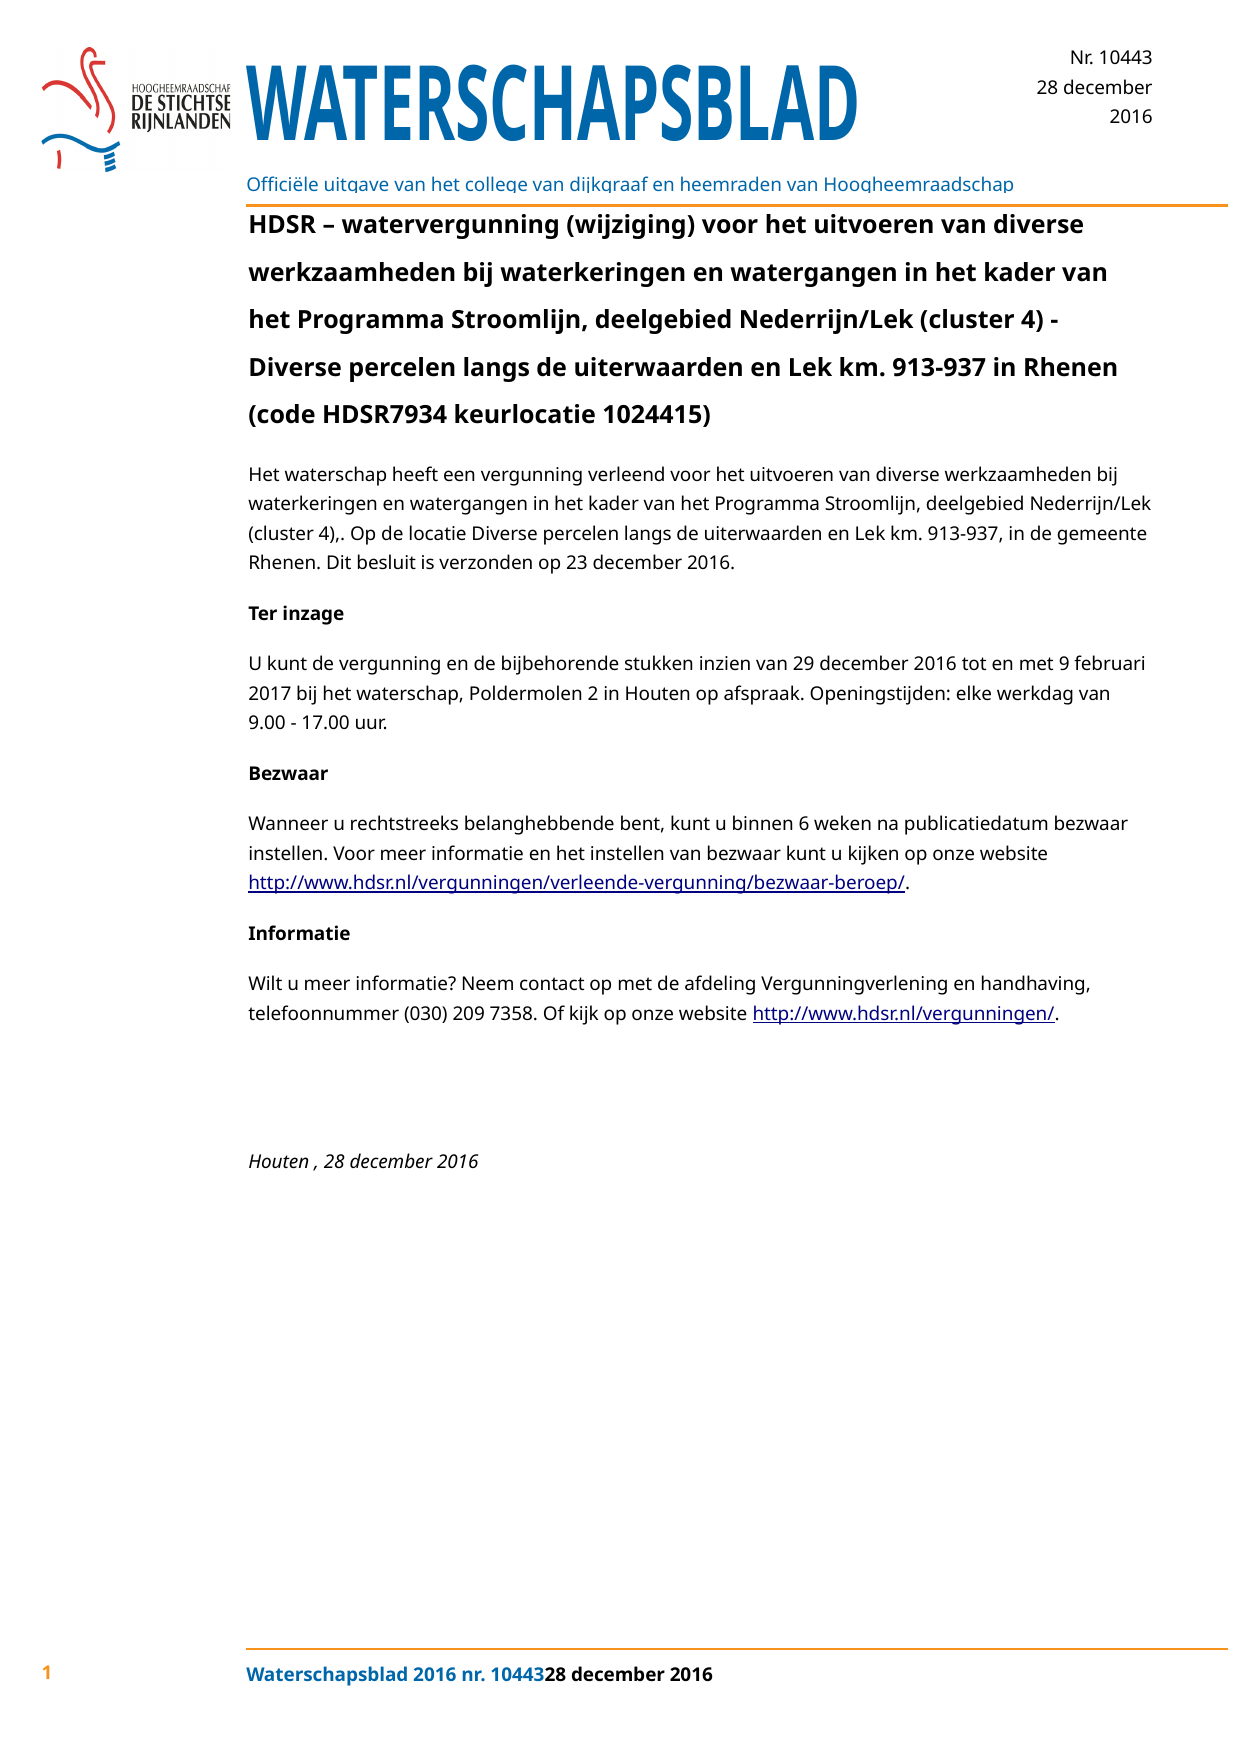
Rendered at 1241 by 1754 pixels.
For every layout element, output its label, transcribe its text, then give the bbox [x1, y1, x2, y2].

text Bezwaar [248, 760, 1152, 786]
text Ter inzage [248, 600, 1152, 626]
text U kunt de vergunning en de bijbehorende stukken inzien van 29 december 2016 tot en met 9 februari 2017 bij het waterschap, Poldermolen 2 in Houten op afspraak. Openingstijden: elke werkdag van 9.00 - 17.00 uur. [248, 650, 1152, 735]
text Het waterschap heeft een vergunning verleend voor het uitvoeren van diverse werkzaamheden bij waterkeringen en watergangen in het kader van het Programma Stroomlijn, deelgebied Nederrijn/Lek (cluster 4),. Op de locatie Diverse percelen langs de uiterwaarden en Lek km. 913-937, in de gemeente Rhenen. Dit besluit is verzonden op 23 december 2016. [248, 461, 1152, 575]
text Informatie [248, 920, 1152, 946]
text Wanneer u rechtstreeks belanghebbende bent, kunt u binnen 6 weken na publicatiedatum bezwaar instellen. Voor meer informatie en het instellen van bezwaar kunt u kijken op onze website http://www.hdsr.nl/vergunningen/verleende-vergunning/bezwaar-beroep/. [248, 810, 1152, 895]
text Wilt u meer informatie? Neem contact op met de afdeling Vergunningverlening en handhaving, telefoonnummer (030) 209 7358. Of kijk op onze website http://www.hdsr.nl/vergunningen/. [248, 970, 1152, 1026]
text Houten , 28 december 2016 [248, 1148, 1152, 1174]
picture [41, 47, 231, 172]
text HDSR – watervergunning (wijziging) voor het uitvoeren van diverse werkzaamheden bij waterkeringen en watergangen in het kader van het Programma Stroomlijn, deelgebied Nederrijn/Lek (cluster 4) - Diverse percelen langs de uiterwaarden en Lek km. 913-937 in Rhenen (code HDSR7934 keurlocatie 1024415) [248, 207, 1152, 431]
